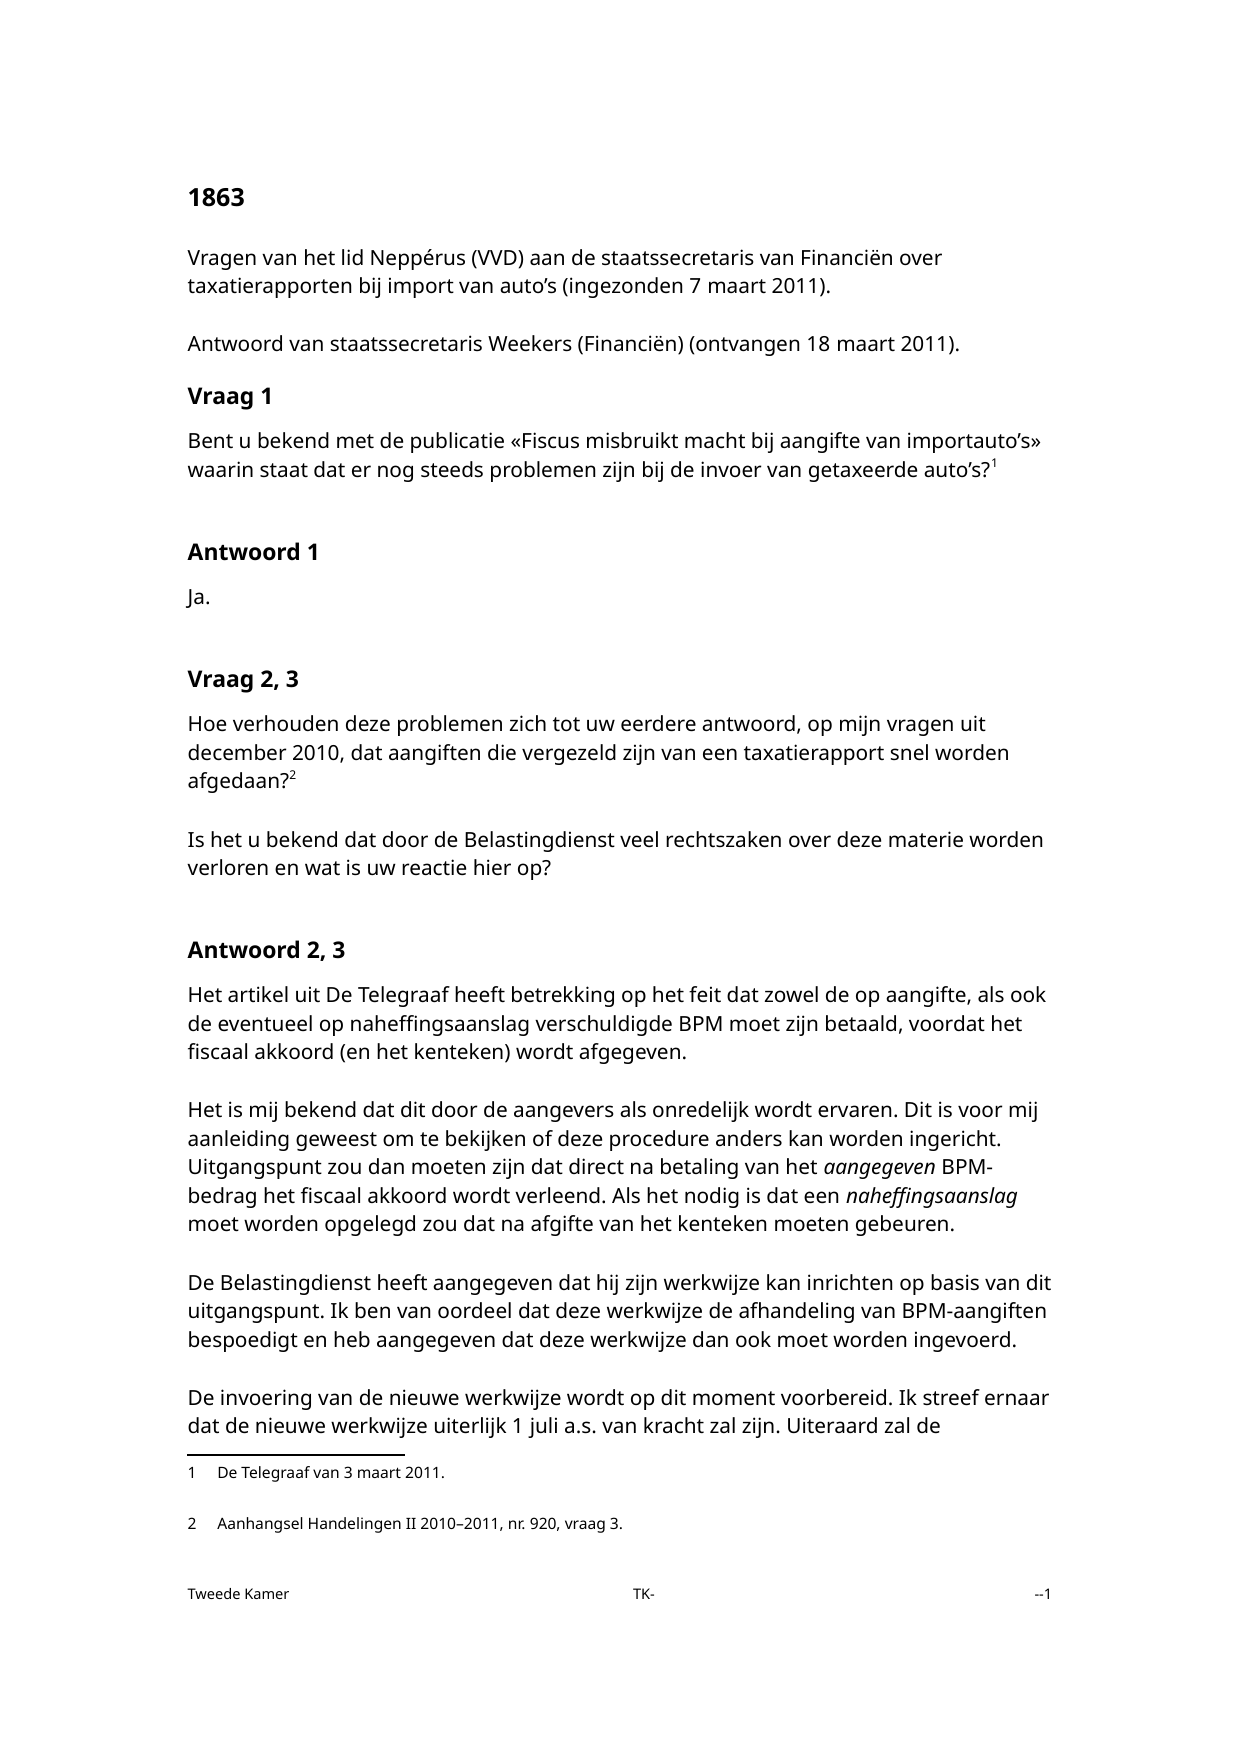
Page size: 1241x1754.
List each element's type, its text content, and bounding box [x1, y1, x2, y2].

text Het is mij bekend dat dit door de aangevers als onredelijk wordt ervaren. Dit is voor mij aanleiding geweest om te bekijken of deze procedure anders kan worden ingericht. Uitgangspunt zou dan moeten zijn dat direct na betaling van het aangegeven BPM-bedrag het fiscaal akkoord wordt verleend. Als het nodig is dat een naheffingsaanslag moet worden opgelegd zou dat na afgifte van het kenteken moeten gebeuren. [187, 1096, 1053, 1238]
subtitle Antwoord 1 [187, 536, 1053, 567]
text 1863 [187, 179, 1053, 213]
text Ja. [187, 582, 1053, 611]
text Aanhangsel Handelingen II 2010–2011, nr. 920, vraag 3. [187, 1506, 1053, 1534]
subtitle Vraag 2, 3 [187, 663, 1053, 694]
text Vragen van het lid Neppérus (VVD) aan de staatssecretaris van Financiën over taxatierapporten bij import van auto’s (ingezonden 7 maart 2011). [187, 243, 1053, 300]
text De Belastingdienst heeft aangegeven dat hij zijn werkwijze kan inrichten op basis van dit uitgangspunt. Ik ben van oordeel dat deze werkwijze de afhandeling van BPM-aangiften bespoedigt en heb aangegeven dat deze werkwijze dan ook moet worden ingevoerd. [187, 1268, 1053, 1353]
text Is het u bekend dat door de Belastingdienst veel rechtszaken over deze materie worden verloren en wat is uw reactie hier op? [187, 825, 1053, 882]
text Antwoord van staatssecretaris Weekers (Financiën) (ontvangen 18 maart 2011). [187, 329, 1053, 358]
text Bent u bekend met de publicatie «Fiscus misbruikt macht bij aangifte van importauto’s» waarin staat dat er nog steeds problemen zijn bij de invoer van getaxeerde auto’s? [187, 427, 1053, 483]
subtitle Antwoord 2, 3 [187, 934, 1053, 965]
text Het artikel uit De Telegraaf heeft betrekking op het feit dat zowel de op aangifte, als ook de eventueel op naheffingsaanslag verschuldigde BPM moet zijn betaald, voordat het fiscaal akkoord (en het kenteken) wordt afgegeven. [187, 980, 1053, 1066]
subtitle Vraag 1 [187, 380, 1053, 412]
text De invoering van de nieuwe werkwijze wordt op dit moment voorbereid. Ik streef ernaar dat de nieuwe werkwijze uiterlijk 1 juli a.s. van kracht zal zijn. Uiteraard zal de [187, 1383, 1053, 1440]
text De Telegraaf van 3 maart 2011. [187, 1447, 1053, 1476]
text Hoe verhouden deze problemen zich tot uw eerdere antwoord, op mijn vragen uit december 2010, dat aangiften die vergezeld zijn van een taxatierapport snel worden afgedaan? [187, 709, 1053, 795]
